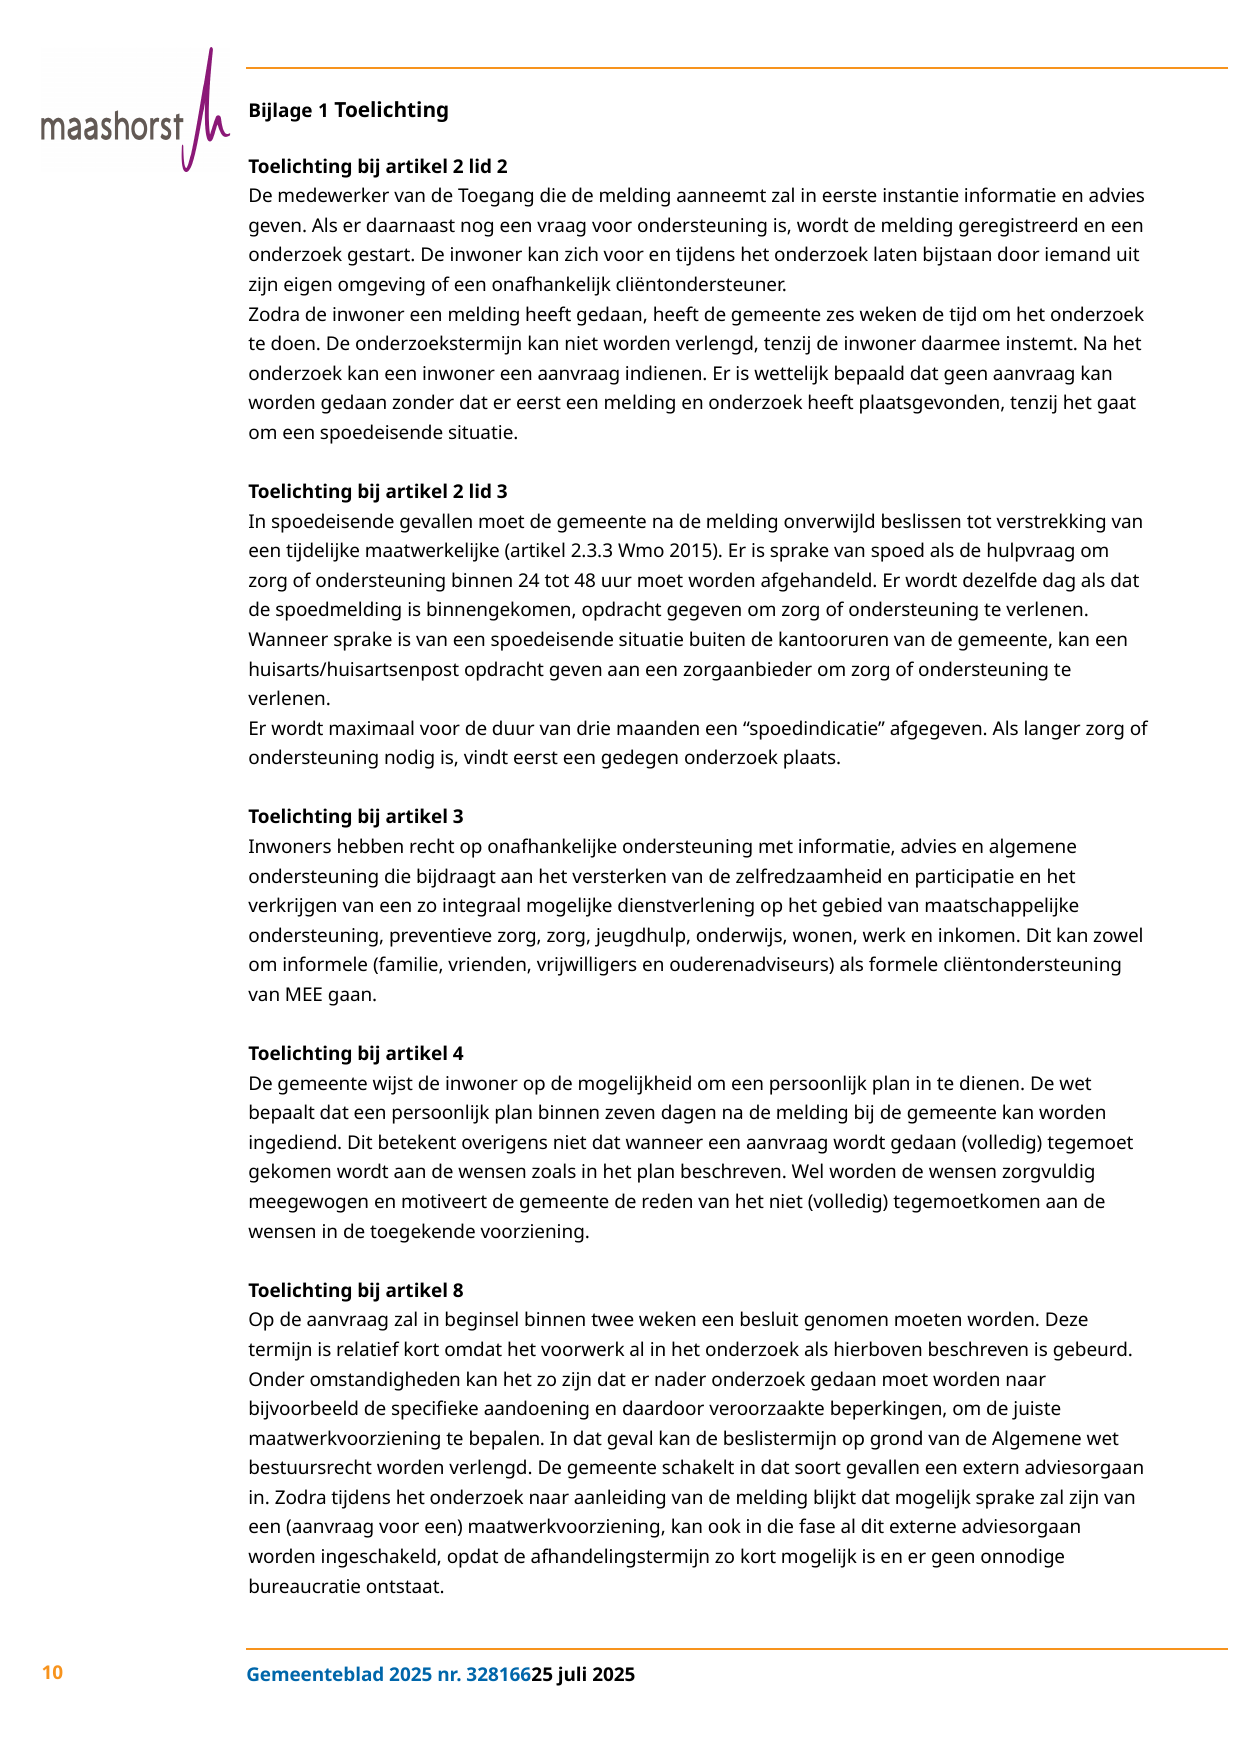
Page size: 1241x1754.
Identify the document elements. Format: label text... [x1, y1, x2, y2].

text In spoedeisende gevallen moet de gemeente na de melding onverwijld beslissen tot verstrekking van een tijdelijke maatwerkelijke (artikel 2.3.3 Wmo 2015). Er is sprake van spoed als de hulpvraag om zorg of ondersteuning binnen 24 tot 48 uur moet worden afgehandeld. Er wordt dezelfde dag als dat de spoedmelding is binnengekomen, opdracht gegeven om zorg of ondersteuning te verlenen. Wanneer sprake is van een spoedeisende situatie buiten de kantooruren van de gemeente, kan een huisarts/huisartsenpost opdracht geven aan een zorgaanbieder om zorg of ondersteuning te verlenen. [248, 508, 1152, 711]
text Bijlage 1 Toelichting [248, 95, 1152, 123]
text Zodra de inwoner een melding heeft gedaan, heeft de gemeente zes weken de tijd om het onderzoek te doen. De onderzoekstermijn kan niet worden verlengd, tenzij de inwoner daarmee instemt. Na het onderzoek kan een inwoner een aanvraag indienen. Er is wettelijk bepaald dat geen aanvraag kan worden gedaan zonder dat er eerst een melding en onderzoek heeft plaatsgevonden, tenzij het gaat om een spoedeisende situatie. [248, 301, 1152, 445]
text De medewerker van de Toegang die de melding aanneemt zal in eerste instantie informatie en advies geven. Als er daarnaast nog een vraag voor ondersteuning is, wordt de melding geregistreerd en een onderzoek gestart. De inwoner kan zich voor en tijdens het onderzoek laten bijstaan door iemand uit zijn eigen omgeving of een onafhankelijk cliëntondersteuner. [248, 182, 1152, 297]
text Toelichting bij artikel 8 [248, 1277, 1152, 1303]
text Inwoners hebben recht op onafhankelijke ondersteuning met informatie, advies en algemene ondersteuning die bijdraagt aan het versterken van de zelfredzaamheid en participatie en het verkrijgen van een zo integraal mogelijke dienstverlening op het gebied van maatschappelijke ondersteuning, preventieve zorg, zorg, jeugdhulp, onderwijs, wonen, werk en inkomen. Dit kan zowel om informele (familie, vrienden, vrijwilligers en ouderenadviseurs) als formele cliëntondersteuning van MEE gaan. [248, 833, 1152, 1007]
text Toelichting bij artikel 3 [248, 804, 1152, 829]
text Toelichting bij artikel 2 lid 3 [248, 478, 1152, 504]
text Toelichting bij artikel 4 [248, 1040, 1152, 1066]
text Op de aanvraag zal in beginsel binnen twee weken een besluit genomen moeten worden. Deze termijn is relatief kort omdat het voorwerk al in het onderzoek als hierboven beschreven is gebeurd. Onder omstandigheden kan het zo zijn dat er nader onderzoek gedaan moet worden naar bijvoorbeeld de specifieke aandoening en daardoor veroorzaakte beperkingen, om de juiste maatwerkvoorziening te bepalen. In dat geval kan de beslistermijn op grond van de Algemene wet bestuursrecht worden verlengd. De gemeente schakelt in dat soort gevallen een extern adviesorgaan in. Zodra tijdens het onderzoek naar aanleiding van de melding blijkt dat mogelijk sprake zal zijn van een (aanvraag voor een) maatwerkvoorziening, kan ook in die fase al dit externe adviesorgaan worden ingeschakeld, opdat de afhandelingstermijn zo kort mogelijk is en er geen onnodige bureaucratie ontstaat. [248, 1307, 1152, 1599]
text Toelichting bij artikel 2 lid 2 [248, 153, 1152, 179]
text Er wordt maximaal voor de duur van drie maanden een “spoedindicatie” afgegeven. Als langer zorg of ondersteuning nodig is, vindt eerst een gedegen onderzoek plaats. [248, 715, 1152, 770]
text De gemeente wijst de inwoner op de mogelijkheid om een persoonlijk plan in te dienen. De wet bepaalt dat een persoonlijk plan binnen zeven dagen na de melding bij de gemeente kan worden ingediend. Dit betekent overigens niet dat wanneer een aanvraag wordt gedaan (volledig) tegemoet gekomen wordt aan de wensen zoals in het plan beschreven. Wel worden de wensen zorgvuldig meegewogen en motiveert de gemeente de reden van het niet (volledig) tegemoetkomen aan de wensen in de toegekende voorziening. [248, 1070, 1152, 1244]
picture [41, 47, 231, 172]
